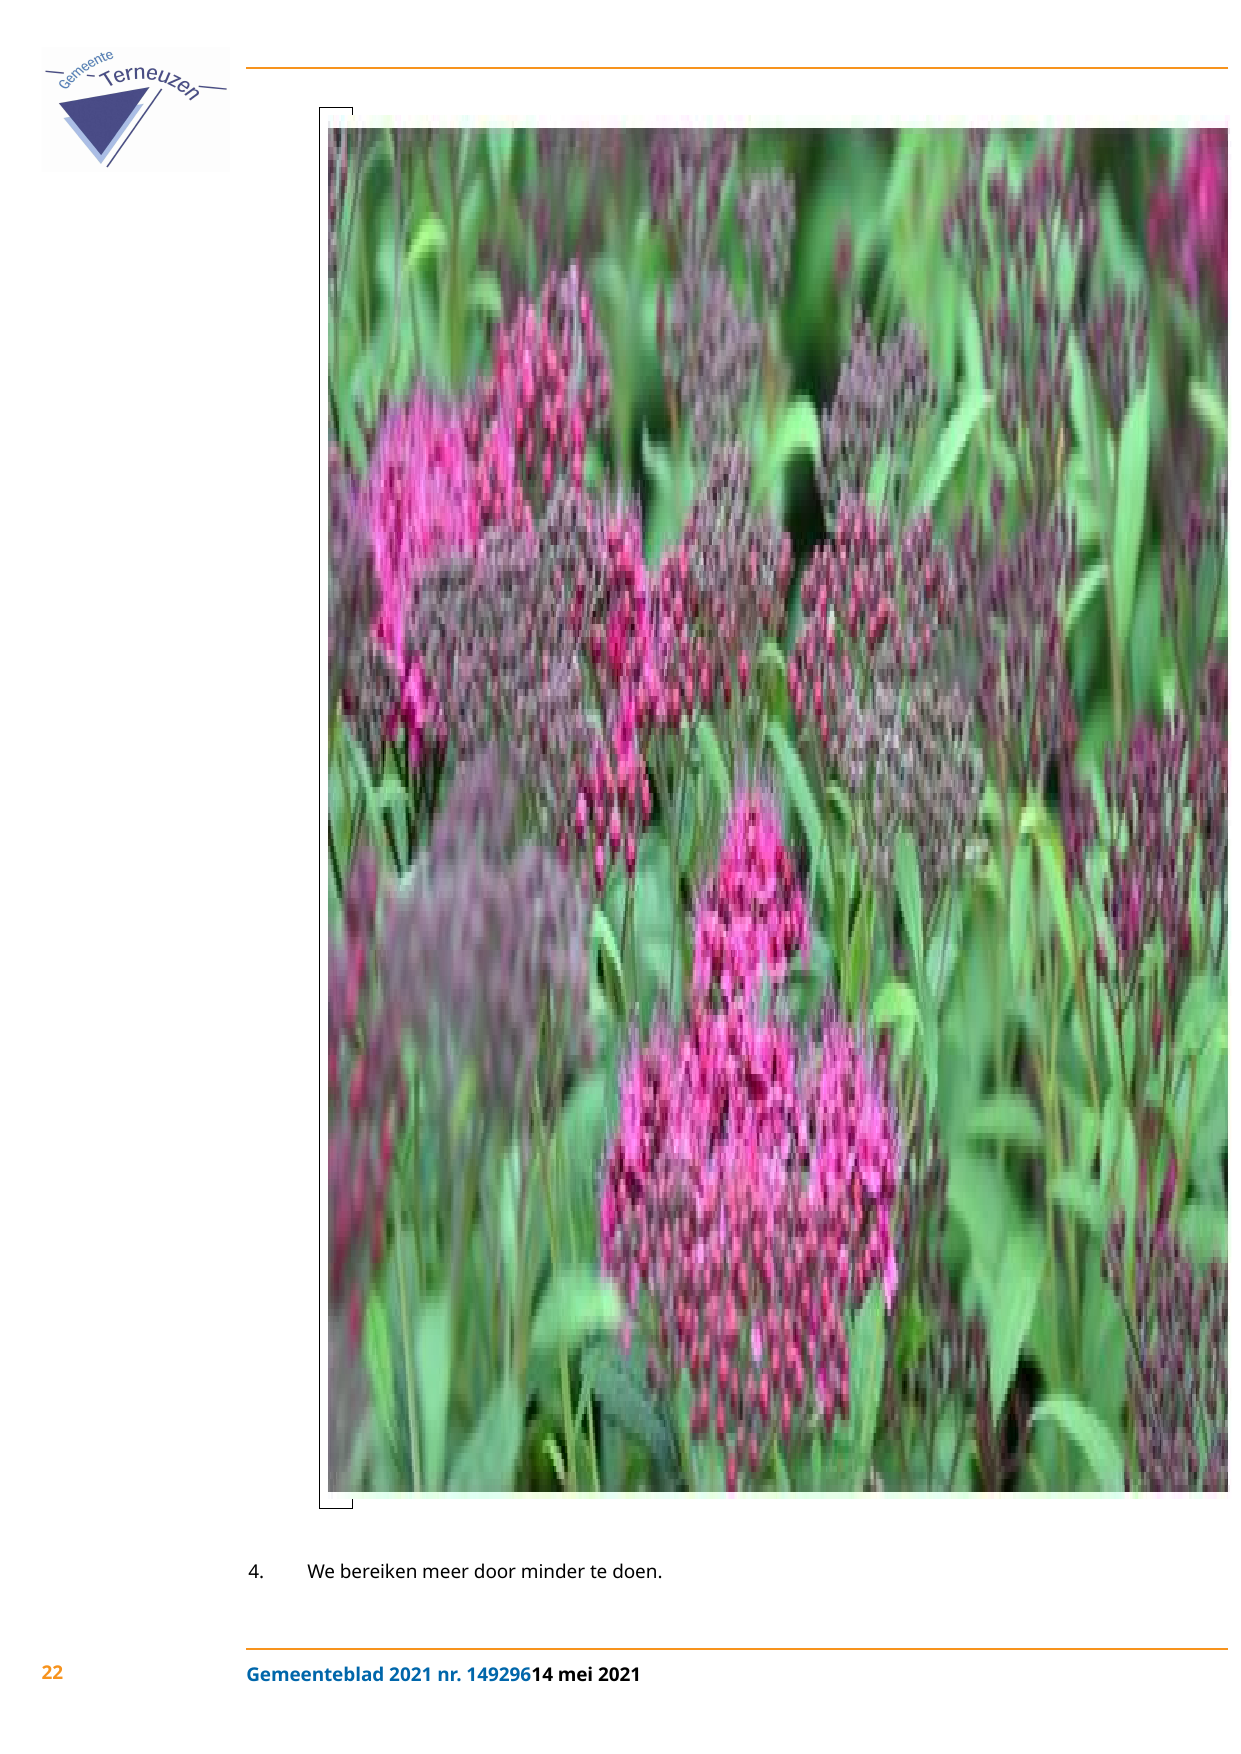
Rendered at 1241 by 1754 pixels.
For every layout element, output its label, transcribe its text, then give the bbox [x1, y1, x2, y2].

picture [327, 115, 1232, 1499]
list We bereiken meer door minder te doen. [248, 1559, 1152, 1584]
picture [41, 47, 231, 172]
